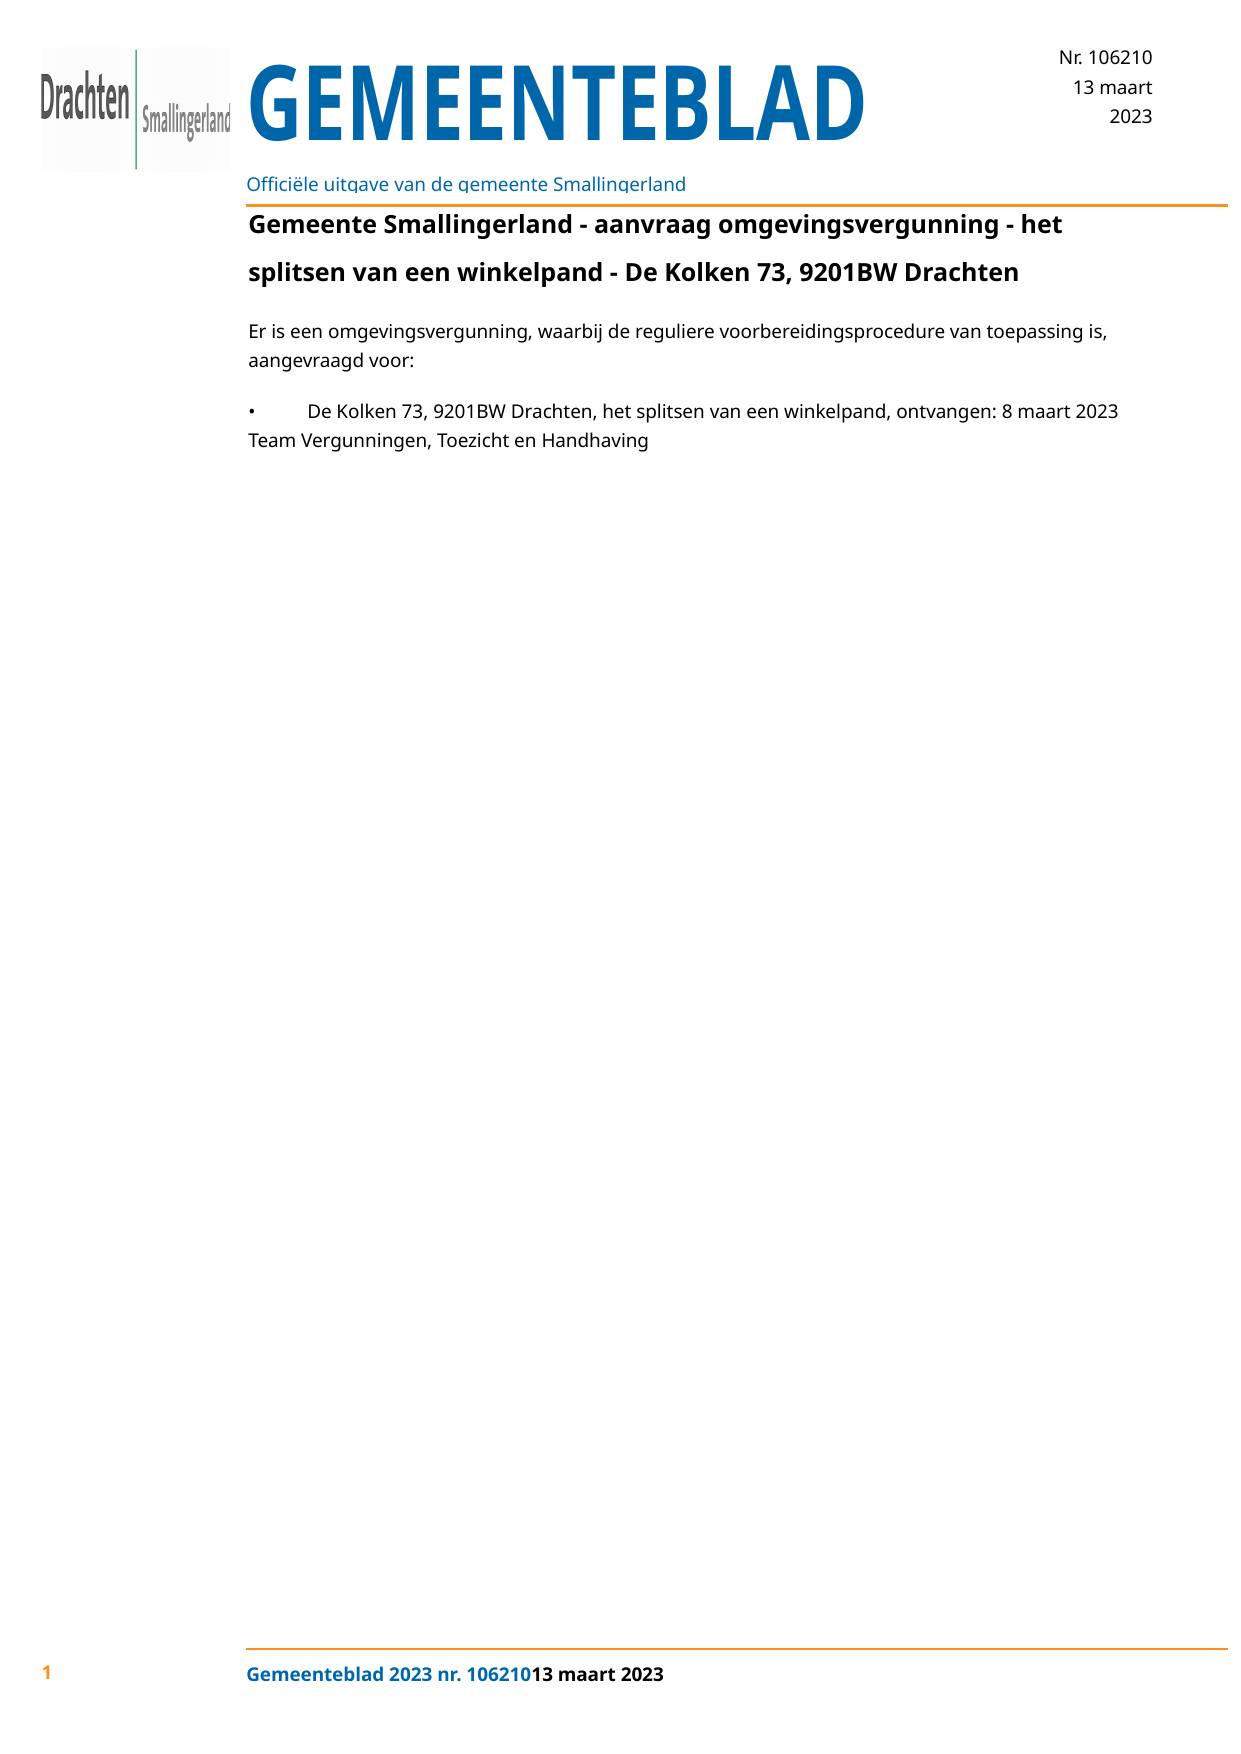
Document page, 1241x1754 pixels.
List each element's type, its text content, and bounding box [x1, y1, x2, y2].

picture [41, 47, 231, 172]
list De Kolken 73, 9201BW Drachten, het splitsen van een winkelpand, ontvangen: 8 maart 2023 [248, 398, 1152, 424]
text Er is een omgevingsvergunning, waarbij de reguliere voorbereidingsprocedure van toepassing is, aangevraagd voor: [248, 318, 1152, 373]
text Gemeente Smallingerland - aanvraag omgevingsvergunning - het splitsen van een winkelpand - De Kolken 73, 9201BW Drachten [248, 207, 1152, 288]
text Team Vergunningen, Toezicht en Handhaving [248, 427, 1152, 453]
